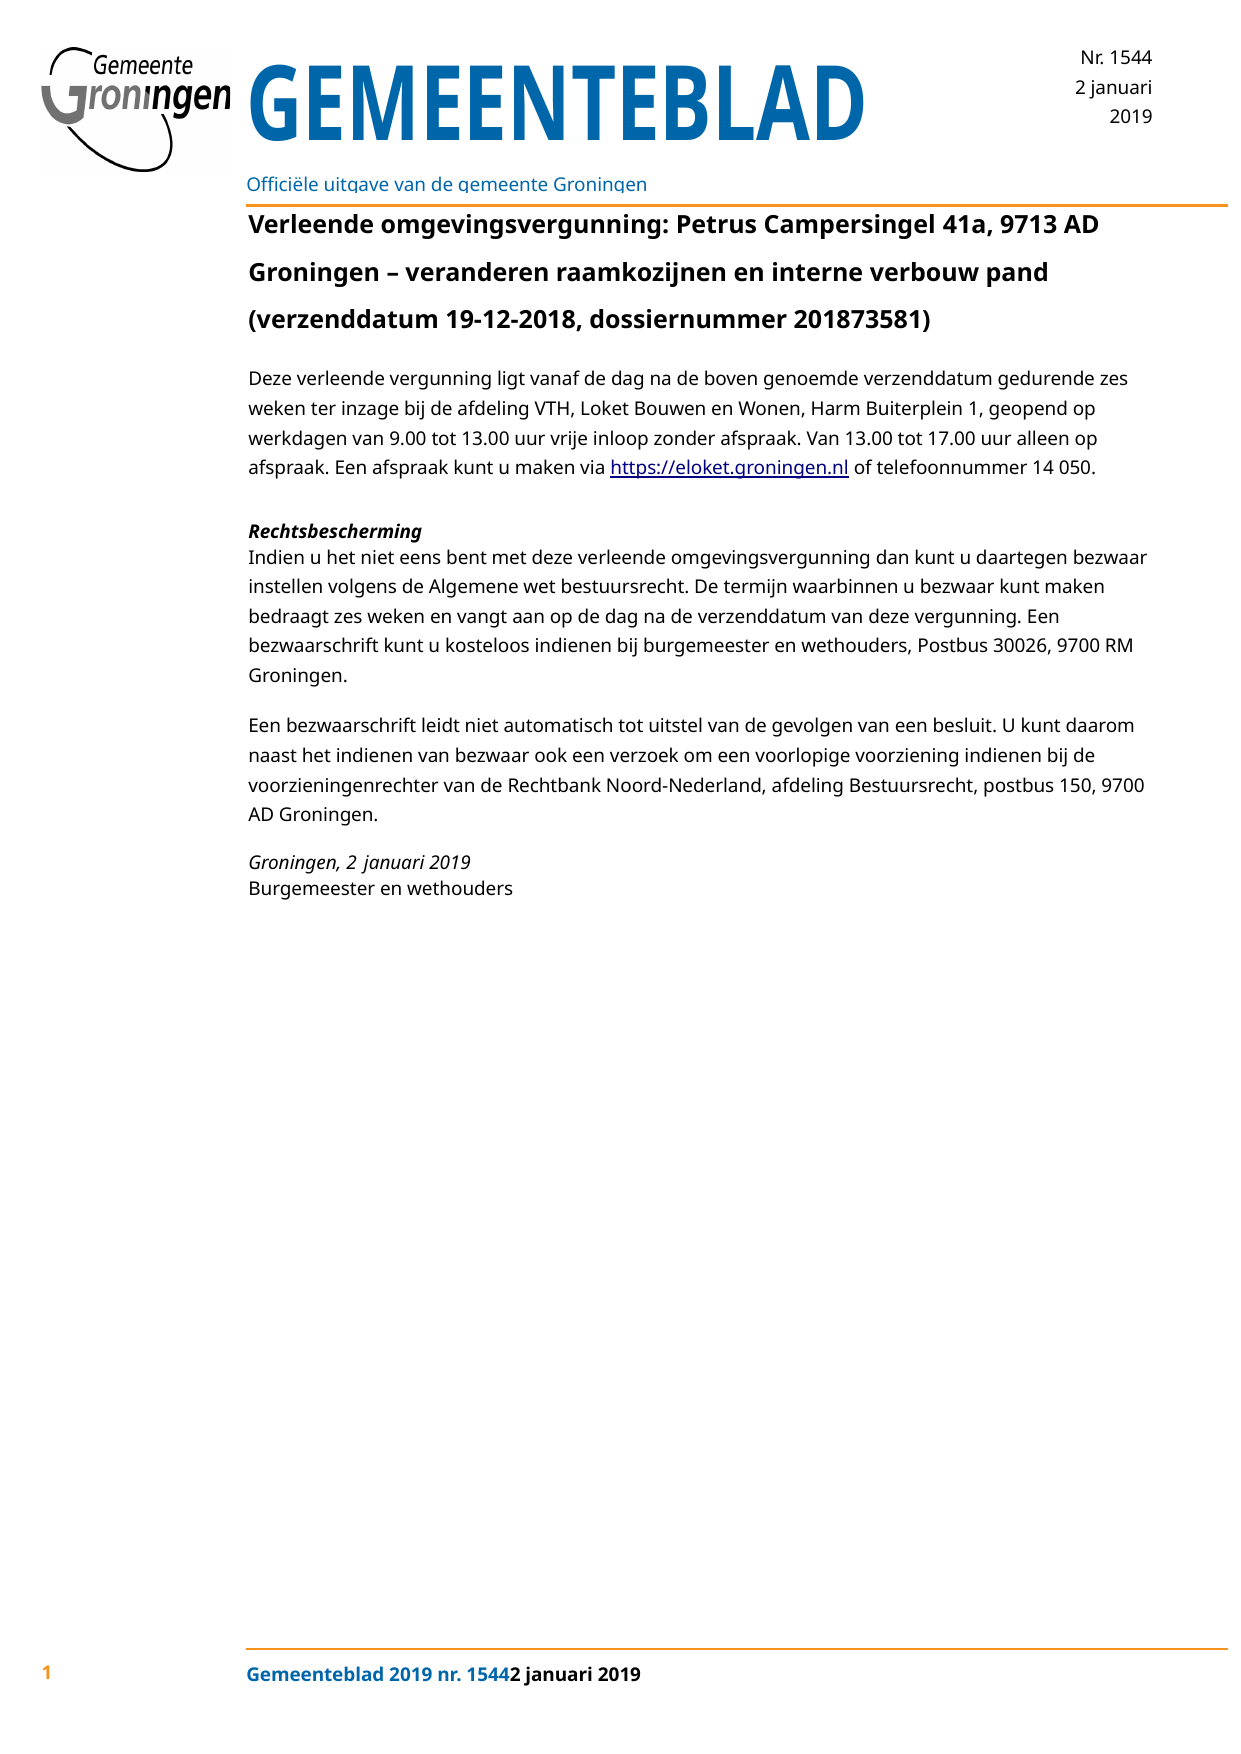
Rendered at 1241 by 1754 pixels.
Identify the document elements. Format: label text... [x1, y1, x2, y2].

text Burgemeester en wethouders [248, 875, 1152, 901]
text Verleende omgevingsvergunning: Petrus Campersingel 41a, 9713 AD Groningen – veranderen raamkozijnen en interne verbouw pand (verzenddatum 19-12-2018, dossiernummer 201873581) [248, 207, 1152, 336]
text Rechtsbescherming [248, 518, 1152, 544]
text Indien u het niet eens bent met deze verleende omgevingsvergunning dan kunt u daartegen bezwaar instellen volgens de Algemene wet bestuursrecht. De termijn waarbinnen u bezwaar kunt maken bedraagt zes weken en vangt aan op de dag na de verzenddatum van deze vergunning. Een bezwaarschrift kunt u kosteloos indienen bij burgemeester en wethouders, Postbus 30026, 9700 RM Groningen. [248, 544, 1152, 688]
picture [41, 47, 231, 172]
text Deze verleende vergunning ligt vanaf de dag na de boven genoemde verzenddatum gedurende zes weken ter inzage bij de afdeling VTH, Loket Bouwen en Wonen, Harm Buiterplein 1, geopend op werkdagen van 9.00 tot 13.00 uur vrije inloop zonder afspraak. Van 13.00 tot 17.00 uur alleen op afspraak. Een afspraak kunt u maken via https://eloket.groningen.nl of telefoonnummer 14 050. [248, 366, 1152, 480]
text Groningen, 2 januari 2019 [248, 849, 1152, 875]
text Een bezwaarschrift leidt niet automatisch tot uitstel van de gevolgen van een besluit. U kunt daarom naast het indienen van bezwaar ook een verzoek om een voorlopige voorziening indienen bij de voorzieningenrechter van de Rechtbank Noord-Nederland, afdeling Bestuursrecht, postbus 150, 9700 AD Groningen. [248, 713, 1152, 827]
